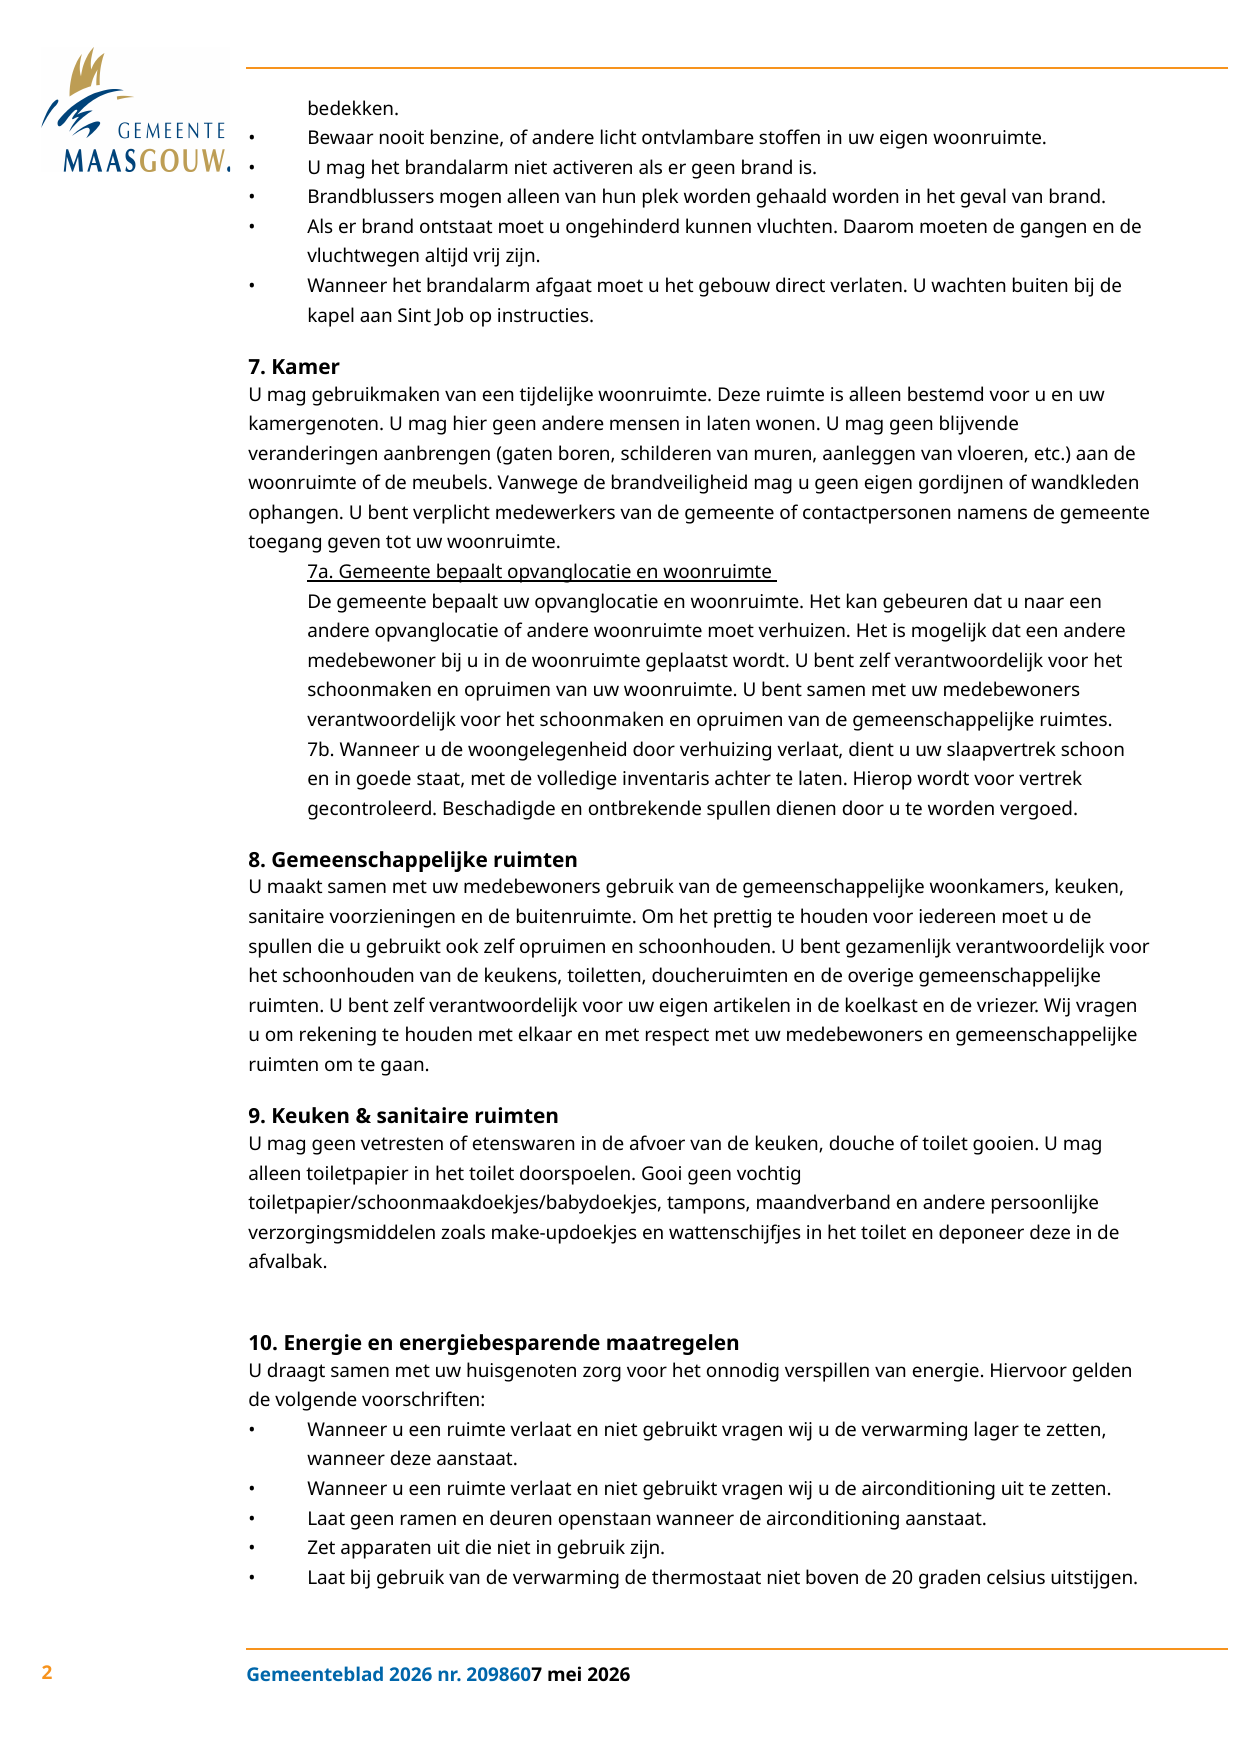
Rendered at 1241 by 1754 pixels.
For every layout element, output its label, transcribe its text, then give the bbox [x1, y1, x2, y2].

list Laat bij gebruik van de verwarming de thermostaat niet boven de 20 graden celsius uitstijgen. [248, 1564, 1152, 1590]
list 7a. Gemeente bepaalt opvanglocatie en woonruimte [248, 558, 1152, 584]
list Wanneer het brandalarm afgaat moet u het gebouw direct verlaten. U wachten buiten bij de kapel aan Sint Job op instructies. [248, 272, 1152, 328]
text 9. Keuken & sanitaire ruimten [248, 1102, 1152, 1130]
text U maakt samen met uw medebewoners gebruik van de gemeenschappelijke woonkamers, keuken, sanitaire voorzieningen en de buitenruimte. Om het prettig te houden voor iedereen moet u de spullen die u gebruikt ook zelf opruimen en schoonhouden. U bent gezamenlijk verantwoordelijk voor het schoonhouden van de keukens, toiletten, doucheruimten en de overige gemeenschappelijke ruimten. U bent zelf verantwoordelijk voor uw eigen artikelen in de koelkast en de vriezer. Wij vragen u om rekening te houden met elkaar en met respect met uw medebewoners en gemeenschappelijke ruimten om te gaan. [248, 874, 1152, 1077]
list Als er brand ontstaat moet u ongehinderd kunnen vluchten. Daarom moeten de gangen en de vluchtwegen altijd vrij zijn. [248, 213, 1152, 268]
list De gemeente bepaalt uw opvanglocatie en woonruimte. Het kan gebeuren dat u naar een andere opvanglocatie of andere woonruimte moet verhuizen. Het is mogelijk dat een andere medebewoner bij u in de woonruimte geplaatst wordt. U bent zelf verantwoordelijk voor het schoonmaken en opruimen van uw woonruimte. U bent samen met uw medebewoners verantwoordelijk voor het schoonmaken en opruimen van de gemeenschappelijke ruimtes. [248, 588, 1152, 732]
list Wanneer u een ruimte verlaat en niet gebruikt vragen wij u de airconditioning uit te zetten. [248, 1475, 1152, 1501]
list Laat geen ramen en deuren openstaan wanneer de airconditioning aanstaat. [248, 1505, 1152, 1531]
text 10. Energie en energiebesparende maatregelen [248, 1328, 1152, 1357]
text U mag geen vetresten of etenswaren in de afvoer van de keuken, douche of toilet gooien. U mag alleen toiletpapier in het toilet doorspoelen. Gooi geen vochtig toiletpapier/schoonmaakdoekjes/babydoekjes, tampons, maandverband en andere persoonlijke verzorgingsmiddelen zoals make-updoekjes en wattenschijfjes in het toilet en deponeer deze in de afvalbak. [248, 1130, 1152, 1274]
list Bewaar nooit benzine, of andere licht ontvlambare stoffen in uw eigen woonruimte. [248, 124, 1152, 150]
text 7. Kamer [248, 352, 1152, 381]
list U mag het brandalarm niet activeren als er geen brand is. [248, 154, 1152, 180]
picture [41, 47, 231, 172]
list Wanneer u een ruimte verlaat en niet gebruikt vragen wij u de verwarming lager te zetten, wanneer deze aanstaat. [248, 1416, 1152, 1471]
text U draagt samen met uw huisgenoten zorg voor het onnodig verspillen van energie. Hiervoor gelden de volgende voorschriften: [248, 1357, 1152, 1412]
text U mag gebruikmaken van een tijdelijke woonruimte. Deze ruimte is alleen bestemd voor u en uw kamergenoten. U mag hier geen andere mensen in laten wonen. U mag geen blijvende veranderingen aanbrengen (gaten boren, schilderen van muren, aanleggen van vloeren, etc.) aan de woonruimte of de meubels. Vanwege de brandveiligheid mag u geen eigen gordijnen of wandkleden ophangen. U bent verplicht medewerkers van de gemeente of contactpersonen namens de gemeente toegang geven tot uw woonruimte. [248, 381, 1152, 554]
list 7b. Wanneer u de woongelegenheid door verhuizing verlaat, dient u uw slaapvertrek schoon en in goede staat, met de volledige inventaris achter te laten. Hierop wordt voor vertrek gecontroleerd. Beschadigde en ontbrekende spullen dienen door u te worden vergoed. [248, 736, 1152, 821]
list bedekken. [248, 95, 1152, 121]
list Brandblussers mogen alleen van hun plek worden gehaald worden in het geval van brand. [248, 183, 1152, 209]
list Zet apparaten uit die niet in gebruik zijn. [248, 1534, 1152, 1560]
text 8. Gemeenschappelijke ruimten [248, 845, 1152, 874]
